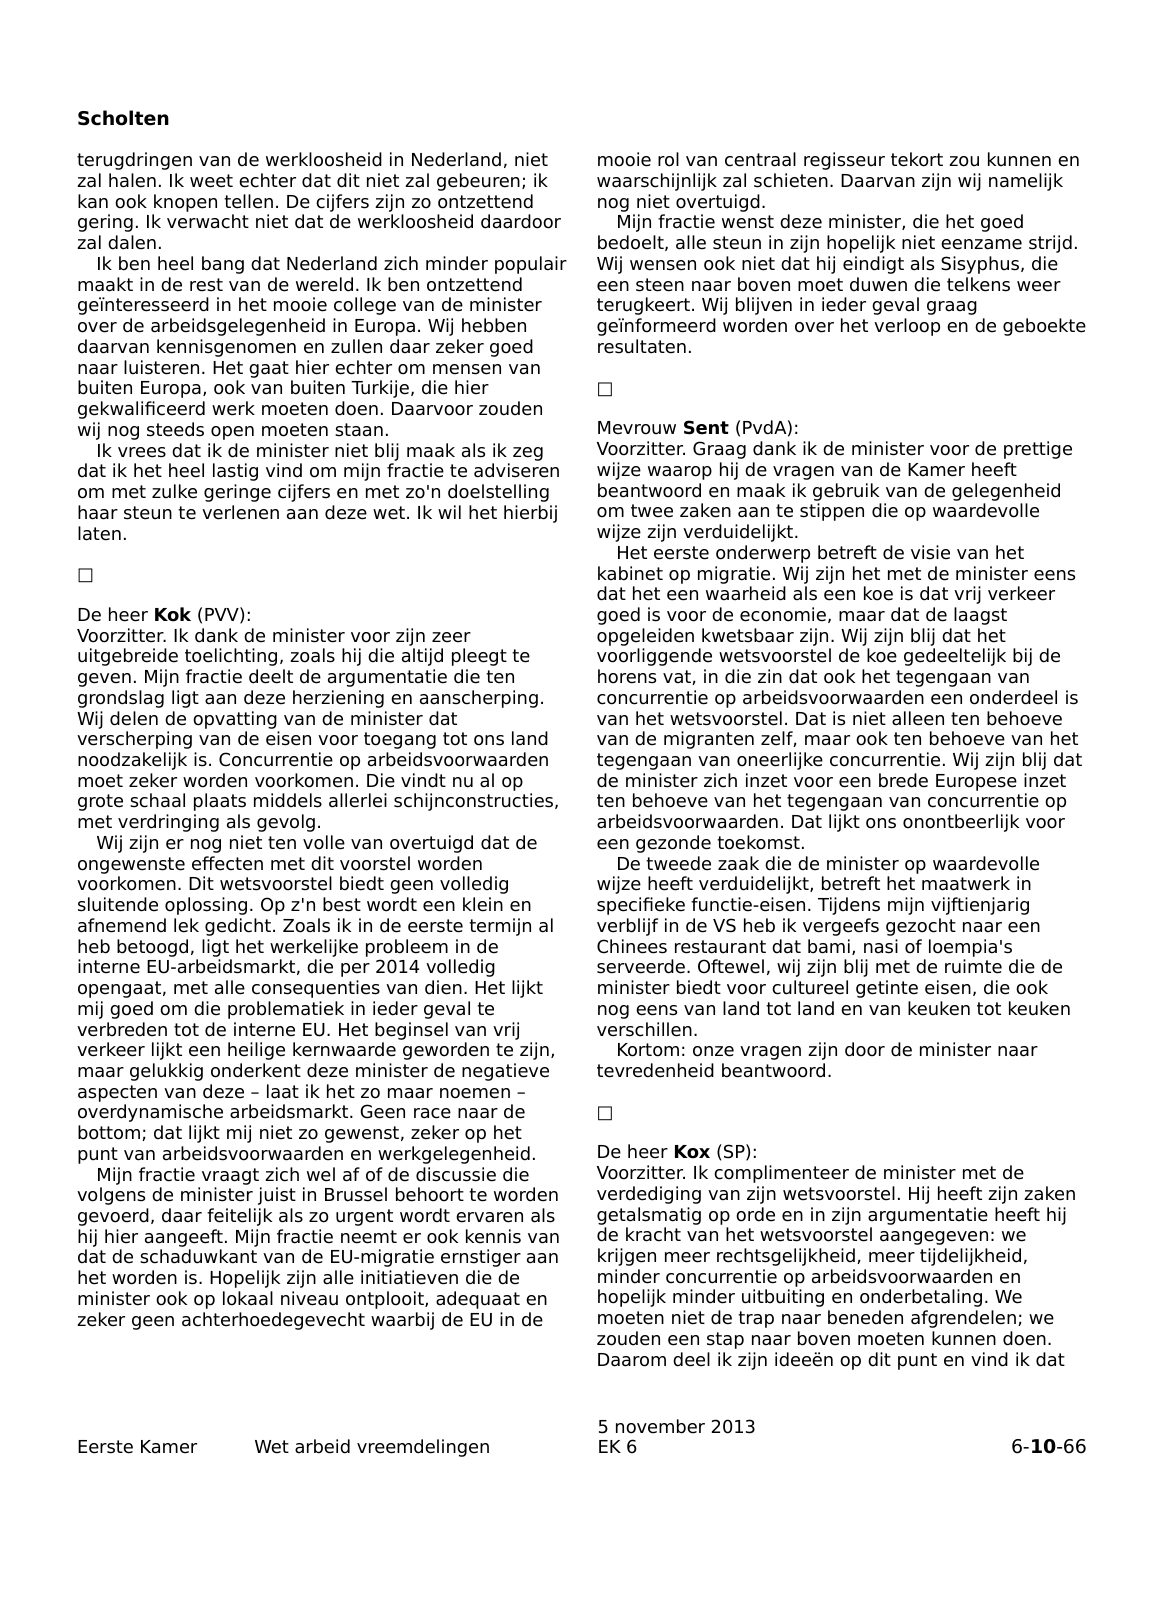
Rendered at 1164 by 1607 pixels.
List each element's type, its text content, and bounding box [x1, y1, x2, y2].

text Mijn fractie vraagt zich wel af of de discussie die volgens de minister juist in Brussel behoort te worden gevoerd, daar feitelijk als zo urgent wordt ervaren als hij hier aangeeft. Mijn fractie neemt er ook kennis van dat de schaduwkant van de EU-migratie ernstiger aan het worden is. Hopelijk zijn alle initiatieven die de minister ook op lokaal niveau ontplooit, adequaat en zeker geen achterhoedegevecht waarbij de EU in de [77, 1164, 567, 1330]
text Het eerste onderwerp betreft de visie van het kabinet op migratie. Wij zijn het met de minister eens dat het een waarheid als een koe is dat vrij verkeer goed is voor de economie, maar dat de laagst opgeleiden kwetsbaar zijn. Wij zijn blij dat het voorliggende wetsvoorstel de koe gedeeltelijk bij de horens vat, in die zin dat ook het tegengaan van concurrentie op arbeidsvoorwaarden een onderdeel is van het wetsvoorstel. Dat is niet alleen ten behoeve van de migranten zelf, maar ook ten behoeve van het tegengaan van oneerlijke concurrentie. Wij zijn blij dat de minister zich inzet voor een brede Europese inzet ten behoeve van het tegengaan van concurrentie op arbeidsvoorwaarden. Dat lijkt ons onontbeerlijk voor een gezonde toekomst. [596, 543, 1087, 853]
text Mijn fractie wenst deze minister, die het goed bedoelt, alle steun in zijn hopelijk niet eenzame strijd. Wij wensen ook niet dat hij eindigt als Sisyphus, die een steen naar boven moet duwen die telkens weer terugkeert. Wij blijven in ieder geval graag geïnformeerd worden over het verloop en de geboekte resultaten. [596, 212, 1087, 357]
text Wij zijn er nog niet ten volle van overtuigd dat de ongewenste effecten met dit voorstel worden voorkomen. Dit wetsvoorstel biedt geen volledig sluitende oplossing. Op z'n best wordt een klein en afnemend lek gedicht. Zoals ik in de eerste termijn al heb betoogd, ligt het werkelijke probleem in de interne EU-arbeidsmarkt, die per 2014 volledig opengaat, met alle consequenties van dien. Het lijkt mij goed om die problematiek in ieder geval te verbreden tot de interne EU. Het beginsel van vrij verkeer lijkt een heilige kernwaarde geworden te zijn, maar gelukkig onderkent deze minister de negatieve aspecten van deze – laat ik het zo maar noemen – overdynamische arbeidsmarkt. Geen race naar de bottom; dat lijkt mij niet zo gewenst, zeker op het punt van arbeidsvoorwaarden en werkgelegenheid. [77, 833, 567, 1164]
text □ [596, 377, 1087, 398]
text mooie rol van centraal regisseur tekort zou kunnen en waarschijnlijk zal schieten. Daarvan zijn wij namelijk nog niet overtuigd. [596, 150, 1087, 212]
text □ [596, 1102, 1087, 1122]
text □ [77, 564, 567, 585]
text De tweede zaak die de minister op waardevolle wijze heeft verduidelijkt, betreft het maatwerk in specifieke functie-eisen. Tijdens mijn vijftienjarig verblijf in de VS heb ik vergeefs gezocht naar een Chinees restaurant dat bami, nasi of loempia's serveerde. Oftewel, wij zijn blij met de ruimte die de minister biedt voor cultureel getinte eisen, die ook nog eens van land tot land en van keuken tot keuken verschillen. [596, 853, 1087, 1040]
text Voorzitter. Ik complimenteer de minister met de verdediging van zijn wetsvoorstel. Hij heeft zijn zaken getalsmatig op orde en in zijn argumentatie heeft hij de kracht van het wetsvoorstel aangegeven: we krijgen meer rechtsgelijkheid, meer tijdelijkheid, minder concurrentie op arbeidsvoorwaarden en hopelijk minder uitbuiting en onderbetaling. We moeten niet de trap naar beneden afgrendelen; we zouden een stap naar boven moeten kunnen doen. Daarom deel ik zijn ideeën op dit punt en vind ik dat [596, 1163, 1087, 1370]
text Ik vrees dat ik de minister niet blij maak als ik zeg dat ik het heel lastig vind om mijn fractie te adviseren om met zulke geringe cijfers en met zo'n doelstelling haar steun te verlenen aan deze wet. Ik wil het hierbij laten. [77, 440, 567, 544]
text De heer Kox (SP): [596, 1142, 1087, 1163]
text Kortom: onze vragen zijn door de minister naar tevredenheid beantwoord. [596, 1040, 1087, 1082]
text De heer Kok (PVV): [77, 605, 567, 626]
text Voorzitter. Ik dank de minister voor zijn zeer uitgebreide toelichting, zoals hij die altijd pleegt te geven. Mijn fractie deelt de argumentatie die ten grondslag ligt aan deze herziening en aanscherping. Wij delen de opvatting van de minister dat verscherping van de eisen voor toegang tot ons land noodzakelijk is. Concurrentie op arbeidsvoorwaarden moet zeker worden voorkomen. Die vindt nu al op grote schaal plaats middels allerlei schijnconstructies, met verdringing als gevolg. [77, 626, 567, 833]
text terugdringen van de werkloosheid in Nederland, niet zal halen. Ik weet echter dat dit niet zal gebeuren; ik kan ook knopen tellen. De cijfers zijn zo ontzettend gering. Ik verwacht niet dat de werkloosheid daardoor zal dalen. [77, 150, 567, 254]
text Mevrouw Sent (PvdA): [596, 418, 1087, 439]
text Voorzitter. Graag dank ik de minister voor de prettige wijze waarop hij de vragen van de Kamer heeft beantwoord en maak ik gebruik van de gelegenheid om twee zaken aan te stippen die op waardevolle wijze zijn verduidelijkt. [596, 439, 1087, 543]
text Ik ben heel bang dat Nederland zich minder populair maakt in de rest van de wereld. Ik ben ontzettend geïnteresseerd in het mooie college van de minister over de arbeidsgelegenheid in Europa. Wij hebben daarvan kennisgenomen en zullen daar zeker goed naar luisteren. Het gaat hier echter om mensen van buiten Europa, ook van buiten Turkije, die hier gekwalificeerd werk moeten doen. Daarvoor zouden wij nog steeds open moeten staan. [77, 254, 567, 440]
